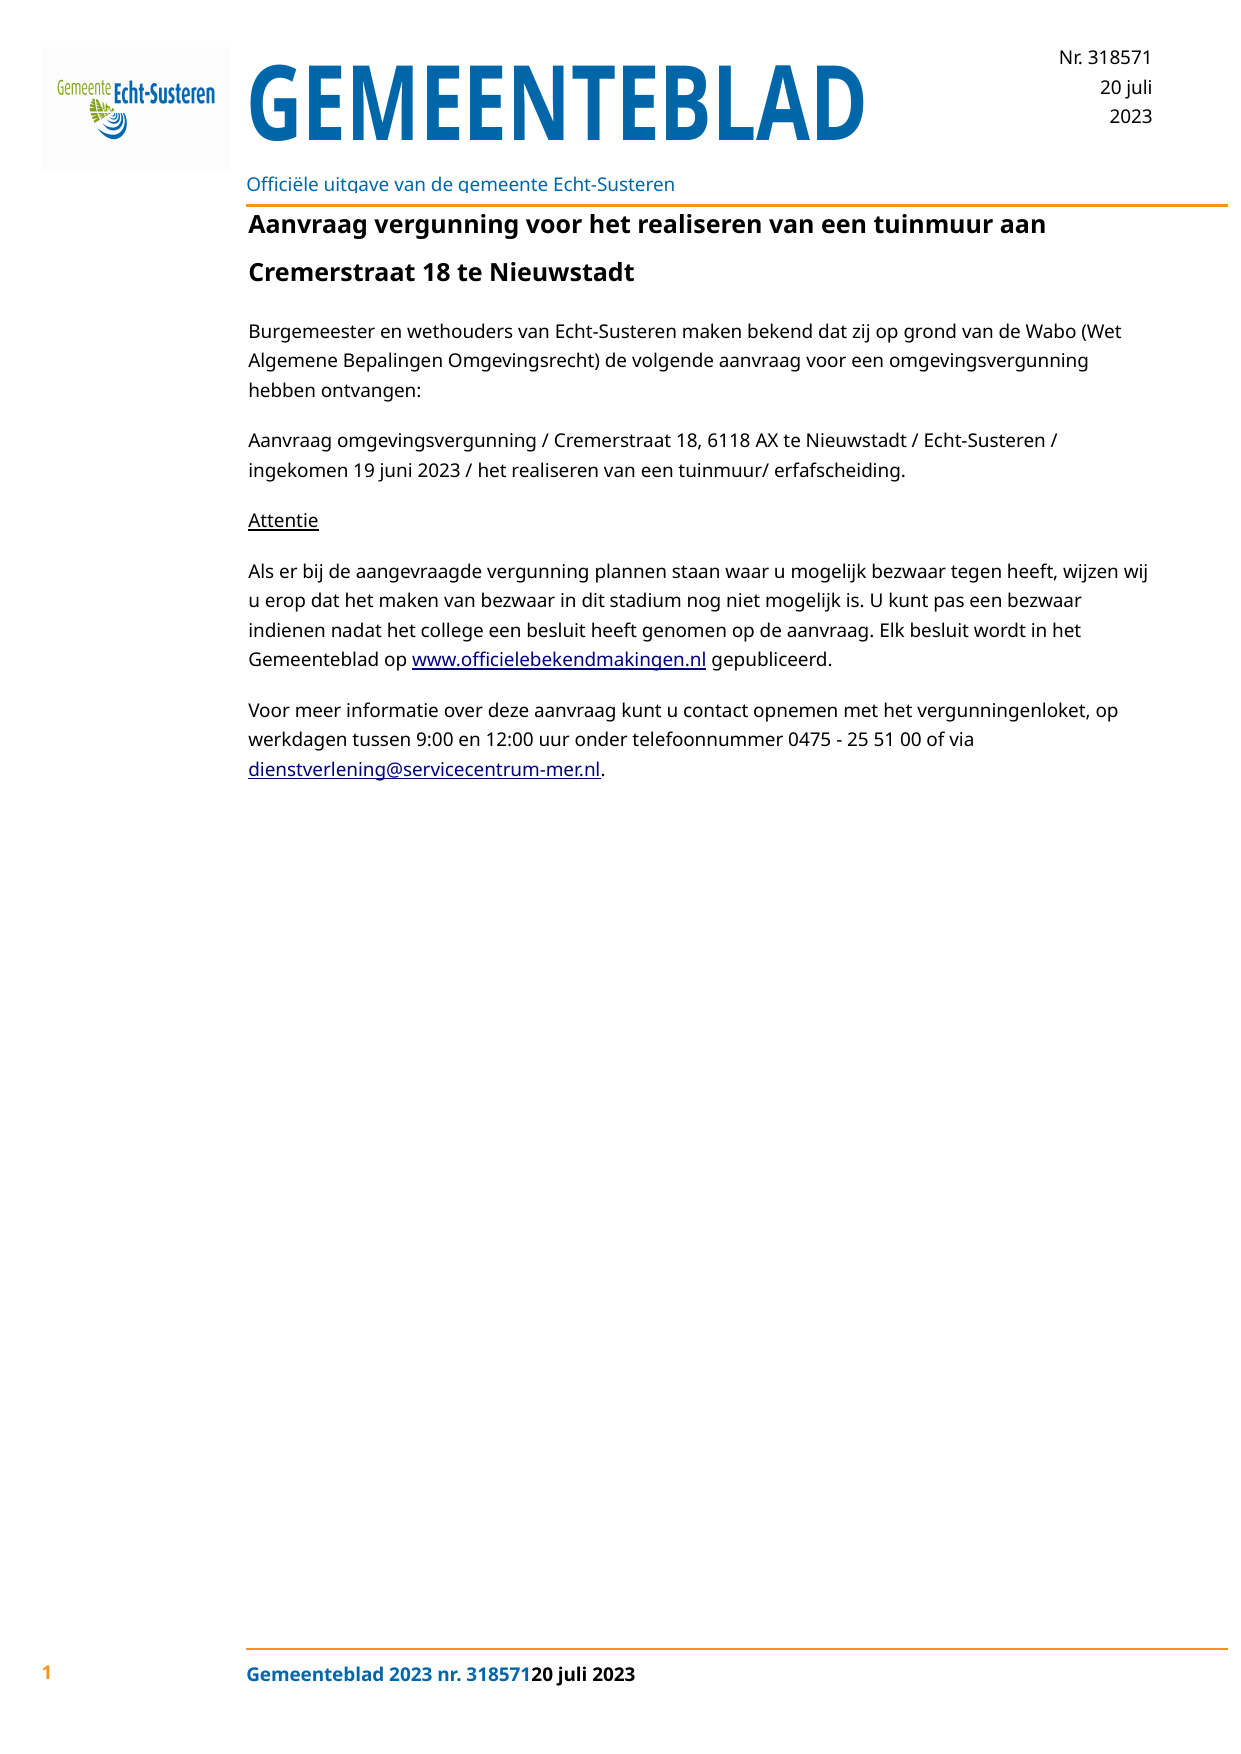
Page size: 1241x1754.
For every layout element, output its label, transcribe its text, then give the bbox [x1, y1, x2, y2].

text Burgemeester en wethouders van Echt-Susteren maken bekend dat zij op grond van de Wabo (Wet Algemene Bepalingen Omgevingsrecht) de volgende aanvraag voor een omgevingsvergunning hebben ontvangen: [248, 318, 1152, 403]
text Als er bij de aangevraagde vergunning plannen staan waar u mogelijk bezwaar tegen heeft, wijzen wij u erop dat het maken van bezwaar in dit stadium nog niet mogelijk is. U kunt pas een bezwaar indienen nadat het college een besluit heeft genomen op de aanvraag. Elk besluit wordt in het Gemeenteblad op www.officielebekendmakingen.nl gepubliceerd. [248, 558, 1152, 672]
text Attentie [248, 507, 1152, 533]
text Aanvraag omgevingsvergunning / Cremerstraat 18, 6118 AX te Nieuwstadt / Echt-Susteren / ingekomen 19 juni 2023 / het realiseren van een tuinmuur/ erfafscheiding. [248, 427, 1152, 483]
text Aanvraag vergunning voor het realiseren van een tuinmuur aan Cremerstraat 18 te Nieuwstadt [248, 207, 1152, 288]
text Voor meer informatie over deze aanvraag kunt u contact opnemen met het vergunningenloket, op werkdagen tussen 9:00 en 12:00 uur onder telefoonnummer 0475 - 25 51 00 of via dienstverlening@servicecentrum-mer.nl. [248, 697, 1152, 782]
picture [41, 47, 231, 172]
